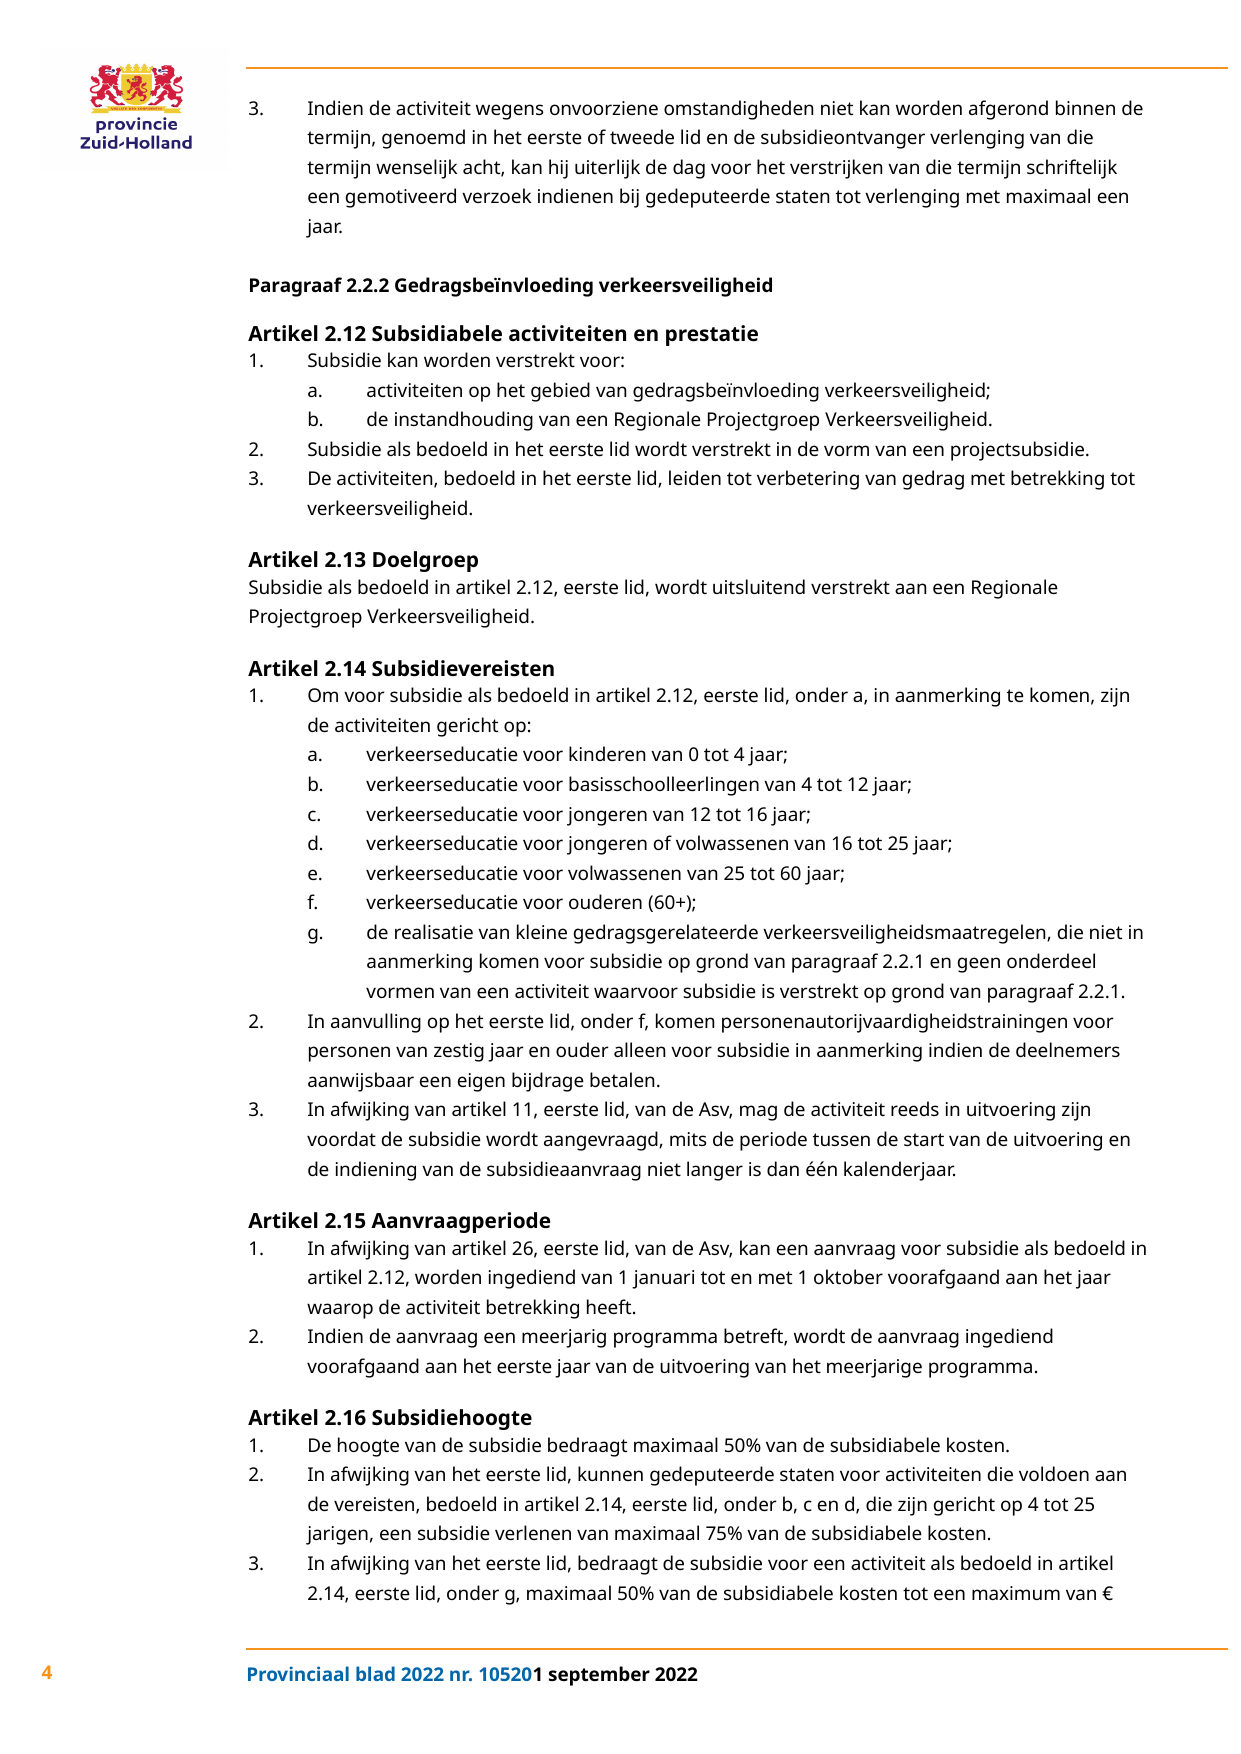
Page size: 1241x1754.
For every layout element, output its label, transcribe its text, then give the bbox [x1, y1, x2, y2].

text Artikel 2.13 Doelgroep [248, 546, 1152, 574]
list de instandhouding van een Regionale Projectgroep Verkeersveiligheid. [307, 406, 1152, 432]
text Artikel 2.16 Subsidiehoogte [248, 1403, 1152, 1432]
list In afwijking van het eerste lid, bedraagt de subsidie voor een activiteit als bedoeld in artikel 2.14, eerste lid, onder g, maximaal 50% van de subsidiabele kosten tot een maximum van € [248, 1550, 1152, 1606]
list Om voor subsidie als bedoeld in artikel 2.12, eerste lid, onder a, in aanmerking te komen, zijn de activiteiten gericht op: [248, 682, 1152, 738]
text Artikel 2.12 Subsidiabele activiteiten en prestatie [248, 319, 1152, 347]
list verkeerseducatie voor jongeren van 12 tot 16 jaar; [307, 801, 1152, 827]
list In afwijking van artikel 11, eerste lid, van de Asv, mag de activiteit reeds in uitvoering zijn voordat de subsidie wordt aangevraagd, mits de periode tussen de start van de uitvoering en de indiening van de subsidieaanvraag niet langer is dan één kalenderjaar. [248, 1097, 1152, 1182]
text Artikel 2.14 Subsidievereisten [248, 654, 1152, 682]
text Paragraaf 2.2.2 Gedragsbeïnvloeding verkeersveiligheid [248, 272, 1152, 298]
list Indien de aanvraag een meerjarig programma betreft, wordt de aanvraag ingediend voorafgaand aan het eerste jaar van de uitvoering van het meerjarige programma. [248, 1323, 1152, 1379]
picture [41, 47, 231, 172]
text Artikel 2.15 Aanvraagperiode [248, 1206, 1152, 1235]
list De hoogte van de subsidie bedraagt maximaal 50% van de subsidiabele kosten. [248, 1432, 1152, 1458]
list verkeerseducatie voor ouderen (60+); [307, 889, 1152, 915]
list verkeerseducatie voor kinderen van 0 tot 4 jaar; [307, 742, 1152, 767]
list In afwijking van artikel 26, eerste lid, van de Asv, kan een aanvraag voor subsidie als bedoeld in artikel 2.12, worden ingediend van 1 januari tot en met 1 oktober voorafgaand aan het jaar waarop de activiteit betrekking heeft. [248, 1235, 1152, 1319]
list activiteiten op het gebied van gedragsbeïnvloeding verkeersveiligheid; [307, 377, 1152, 403]
list De activiteiten, bedoeld in het eerste lid, leiden tot verbetering van gedrag met betrekking tot verkeersveiligheid. [248, 466, 1152, 521]
list In afwijking van het eerste lid, kunnen gedeputeerde staten voor activiteiten die voldoen aan de vereisten, bedoeld in artikel 2.14, eerste lid, onder b, c en d, die zijn gericht op 4 tot 25 jarigen, een subsidie verlenen van maximaal 75% van de subsidiabele kosten. [248, 1461, 1152, 1546]
list Indien de activiteit wegens onvoorziene omstandigheden niet kan worden afgerond binnen de termijn, genoemd in het eerste of tweede lid en de subsidieontvanger verlenging van die termijn wenselijk acht, kan hij uiterlijk de dag voor het verstrijken van die termijn schriftelijk een gemotiveerd verzoek indienen bij gedeputeerde staten tot verlenging met maximaal een jaar. [248, 95, 1152, 239]
list verkeerseducatie voor jongeren of volwassenen van 16 tot 25 jaar; [307, 830, 1152, 856]
list Subsidie kan worden verstrekt voor: [248, 347, 1152, 373]
list In aanvulling op het eerste lid, onder f, komen personenautorijvaardigheidstrainingen voor personen van zestig jaar en ouder alleen voor subsidie in aanmerking indien de deelnemers aanwijsbaar een eigen bijdrage betalen. [248, 1008, 1152, 1093]
list Subsidie als bedoeld in het eerste lid wordt verstrekt in de vorm van een projectsubsidie. [248, 436, 1152, 462]
text Subsidie als bedoeld in artikel 2.12, eerste lid, wordt uitsluitend verstrekt aan een Regionale Projectgroep Verkeersveiligheid. [248, 574, 1152, 629]
list verkeerseducatie voor basisschoolleerlingen van 4 tot 12 jaar; [307, 771, 1152, 797]
list de realisatie van kleine gedragsgerelateerde verkeersveiligheidsmaatregelen, die niet in aanmerking komen voor subsidie op grond van paragraaf 2.2.1 en geen onderdeel vormen van een activiteit waarvoor subsidie is verstrekt op grond van paragraaf 2.2.1. [307, 919, 1152, 1004]
list verkeerseducatie voor volwassenen van 25 tot 60 jaar; [307, 860, 1152, 886]
